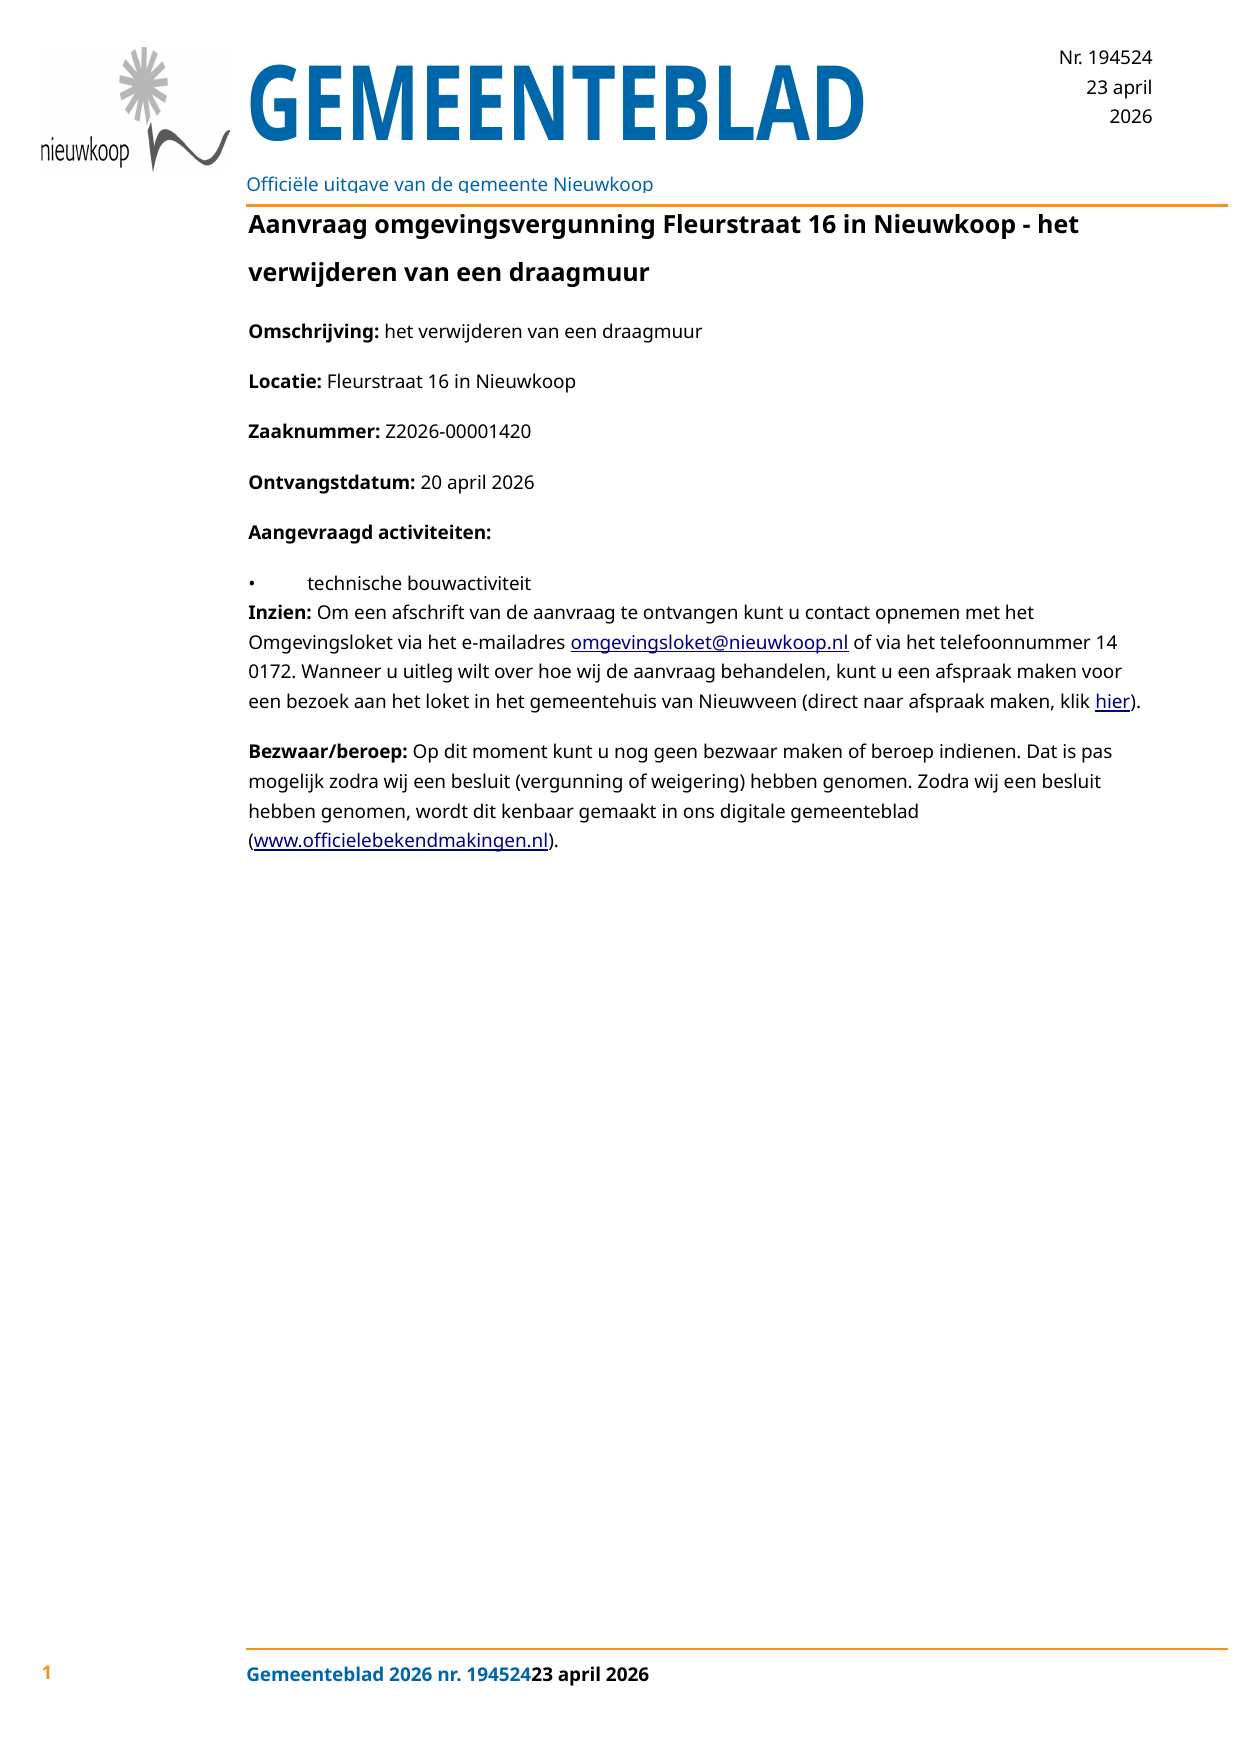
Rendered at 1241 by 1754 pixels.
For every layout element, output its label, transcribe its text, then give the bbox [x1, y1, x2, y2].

text Locatie: Fleurstraat 16 in Nieuwkoop [248, 368, 1152, 394]
text Aanvraag omgevingsvergunning Fleurstraat 16 in Nieuwkoop - het verwijderen van een draagmuur [248, 207, 1152, 288]
text Ontvangstdatum: 20 april 2026 [248, 469, 1152, 495]
text Omschrijving: het verwijderen van een draagmuur [248, 318, 1152, 344]
text Aangevraagd activiteiten: [248, 519, 1152, 545]
picture [41, 47, 231, 172]
list technische bouwactiviteit [248, 570, 1152, 596]
text Zaaknummer: Z2026-00001420 [248, 419, 1152, 444]
text Inzien: Om een afschrift van de aanvraag te ontvangen kunt u contact opnemen met het Omgevingsloket via het e-mailadres omgevingsloket@nieuwkoop.nl of via het telefoonnummer 14 0172. Wanneer u uitleg wilt over hoe wij de aanvraag behandelen, kunt u een afspraak maken voor een bezoek aan het loket in het gemeentehuis van Nieuwveen (direct naar afspraak maken, klik hier). [248, 599, 1152, 714]
text Bezwaar/beroep: Op dit moment kunt u nog geen bezwaar maken of beroep indienen. Dat is pas mogelijk zodra wij een besluit (vergunning of weigering) hebben genomen. Zodra wij een besluit hebben genomen, wordt dit kenbaar gemaakt in ons digitale gemeenteblad (www.officielebekendmakingen.nl). [248, 739, 1152, 853]
